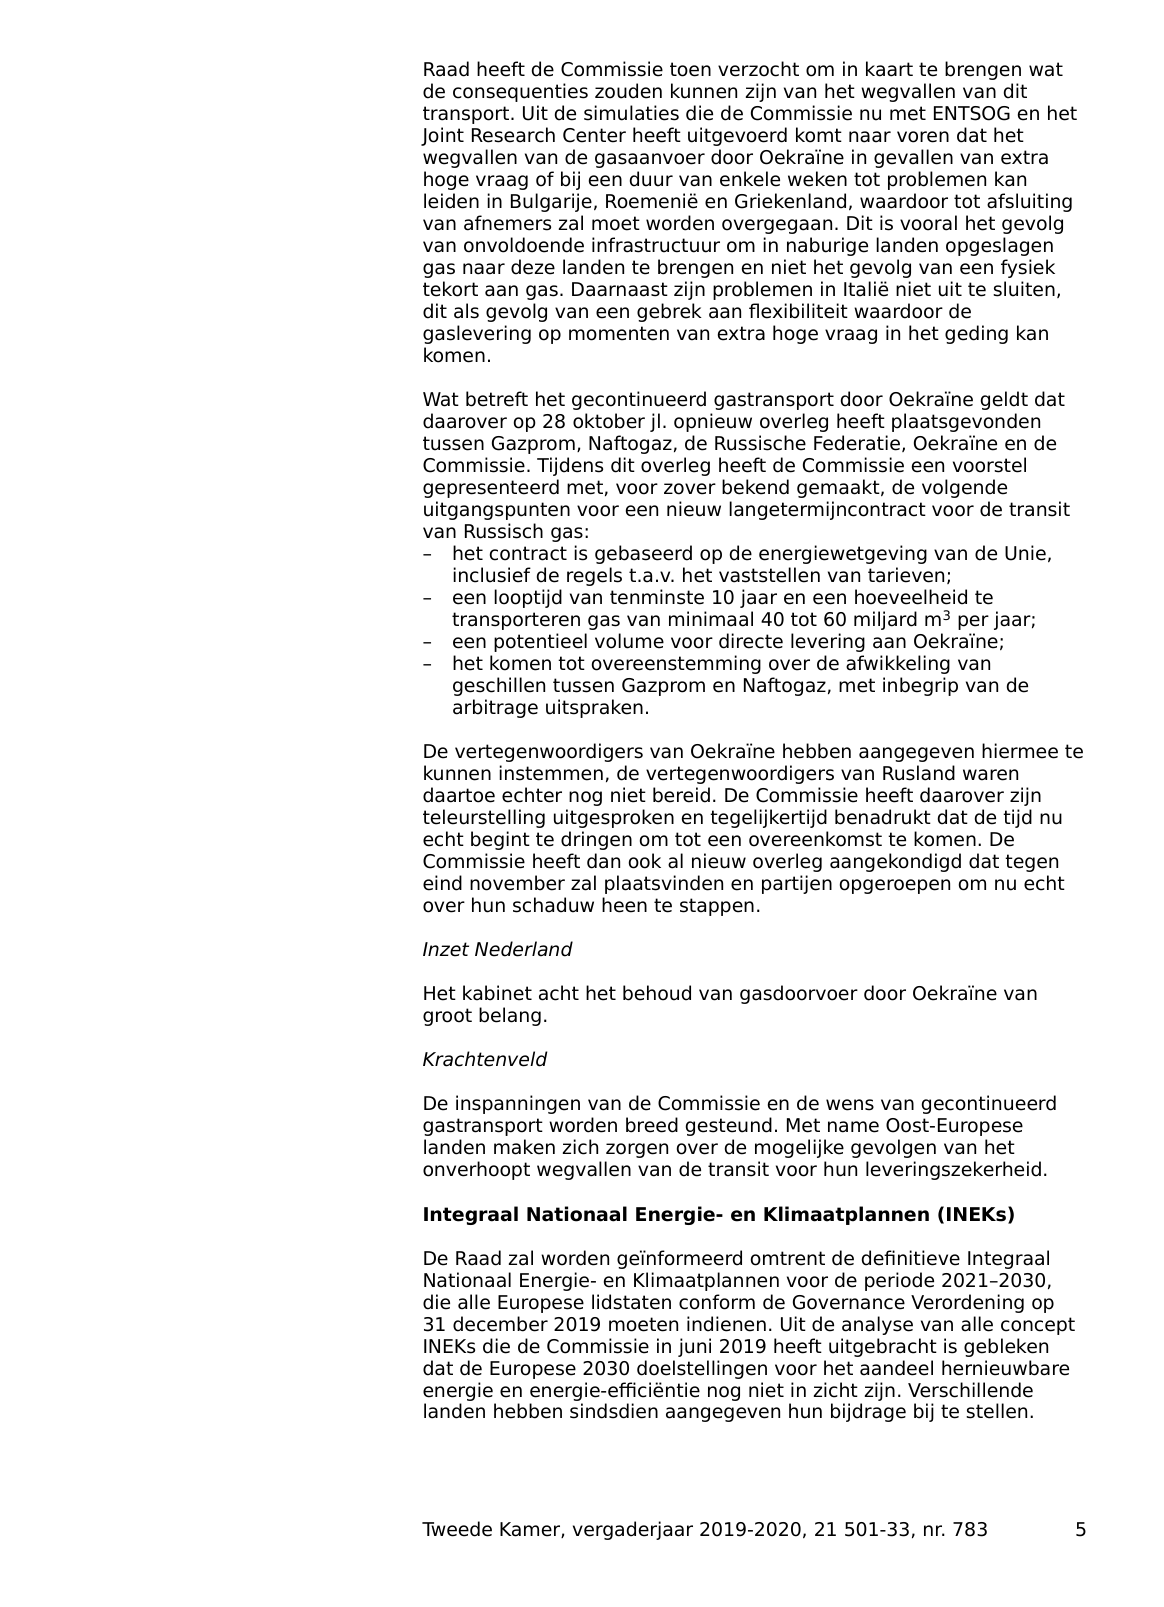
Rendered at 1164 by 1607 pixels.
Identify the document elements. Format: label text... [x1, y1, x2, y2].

text Wat betreft het gecontinueerd gastransport door Oekraïne geldt dat daarover op 28 oktober jl. opnieuw overleg heeft plaatsgevonden tussen Gazprom, Naftogaz, de Russische Federatie, Oekraïne en de Commissie. Tijdens dit overleg heeft de Commissie een voorstel gepresenteerd met, voor zover bekend gemaakt, de volgende uitgangspunten voor een nieuw langetermijncontract voor de transit van Russisch gas: [422, 389, 1087, 543]
text – het contract is gebaseerd op de energiewetgeving van de Unie, inclusief de regels t.a.v. het vaststellen van tarieven; [422, 543, 1087, 587]
text De inspanningen van de Commissie en de wens van gecontinueerd gastransport worden breed gesteund. Met name Oost-Europese landen maken zich zorgen over de mogelijke gevolgen van het onverhoopt wegvallen van de transit voor hun leveringszekerheid. [422, 1093, 1087, 1181]
text – een potentieel volume voor directe levering aan Oekraïne; [422, 631, 1087, 653]
text De Raad zal worden geïnformeerd omtrent de definitieve Integraal Nationaal Energie- en Klimaatplannen voor de periode 2021–2030, die alle Europese lidstaten conform de Governance Verordening op 31 december 2019 moeten indienen. Uit de analyse van alle concept INEKs die de Commissie in juni 2019 heeft uitgebracht is gebleken dat de Europese 2030 doelstellingen voor het aandeel hernieuwbare energie en energie-efficiëntie nog niet in zicht zijn. Verschillende landen hebben sindsdien aangegeven hun bijdrage bij te stellen. [422, 1248, 1087, 1423]
subtitle Inzet Nederland [422, 939, 1087, 961]
text – een looptijd van tenminste 10 jaar en een hoeveelheid te transporteren gas van minimaal 40 tot 60 miljard m3 per jaar; [422, 587, 1087, 631]
text Het kabinet acht het behoud van gasdoorvoer door Oekraïne van groot belang. [422, 983, 1087, 1027]
text De vertegenwoordigers van Oekraïne hebben aangegeven hiermee te kunnen instemmen, de vertegenwoordigers van Rusland waren daartoe echter nog niet bereid. De Commissie heeft daarover zijn teleurstelling uitgesproken en tegelijkertijd benadrukt dat de tijd nu echt begint te dringen om tot een overeenkomst te komen. De Commissie heeft dan ook al nieuw overleg aangekondigd dat tegen eind november zal plaatsvinden en partijen opgeroepen om nu echt over hun schaduw heen te stappen. [422, 741, 1087, 917]
text Raad heeft de Commissie toen verzocht om in kaart te brengen wat de consequenties zouden kunnen zijn van het wegvallen van dit transport. Uit de simulaties die de Commissie nu met ENTSOG en het Joint Research Center heeft uitgevoerd komt naar voren dat het wegvallen van de gasaanvoer door Oekraïne in gevallen van extra hoge vraag of bij een duur van enkele weken tot problemen kan leiden in Bulgarije, Roemenië en Griekenland, waardoor tot afsluiting van afnemers zal moet worden overgegaan. Dit is vooral het gevolg van onvoldoende infrastructuur om in naburige landen opgeslagen gas naar deze landen te brengen en niet het gevolg van een fysiek tekort aan gas. Daarnaast zijn problemen in Italië niet uit te sluiten, dit als gevolg van een gebrek aan flexibiliteit waardoor de gaslevering op momenten van extra hoge vraag in het geding kan komen. [422, 59, 1087, 367]
text – het komen tot overeenstemming over de afwikkeling van geschillen tussen Gazprom en Naftogaz, met inbegrip van de arbitrage uitspraken. [422, 653, 1087, 719]
subtitle Krachtenveld [422, 1049, 1087, 1071]
subtitle Integraal Nationaal Energie- en Klimaatplannen (INEKs) [422, 1203, 1087, 1225]
